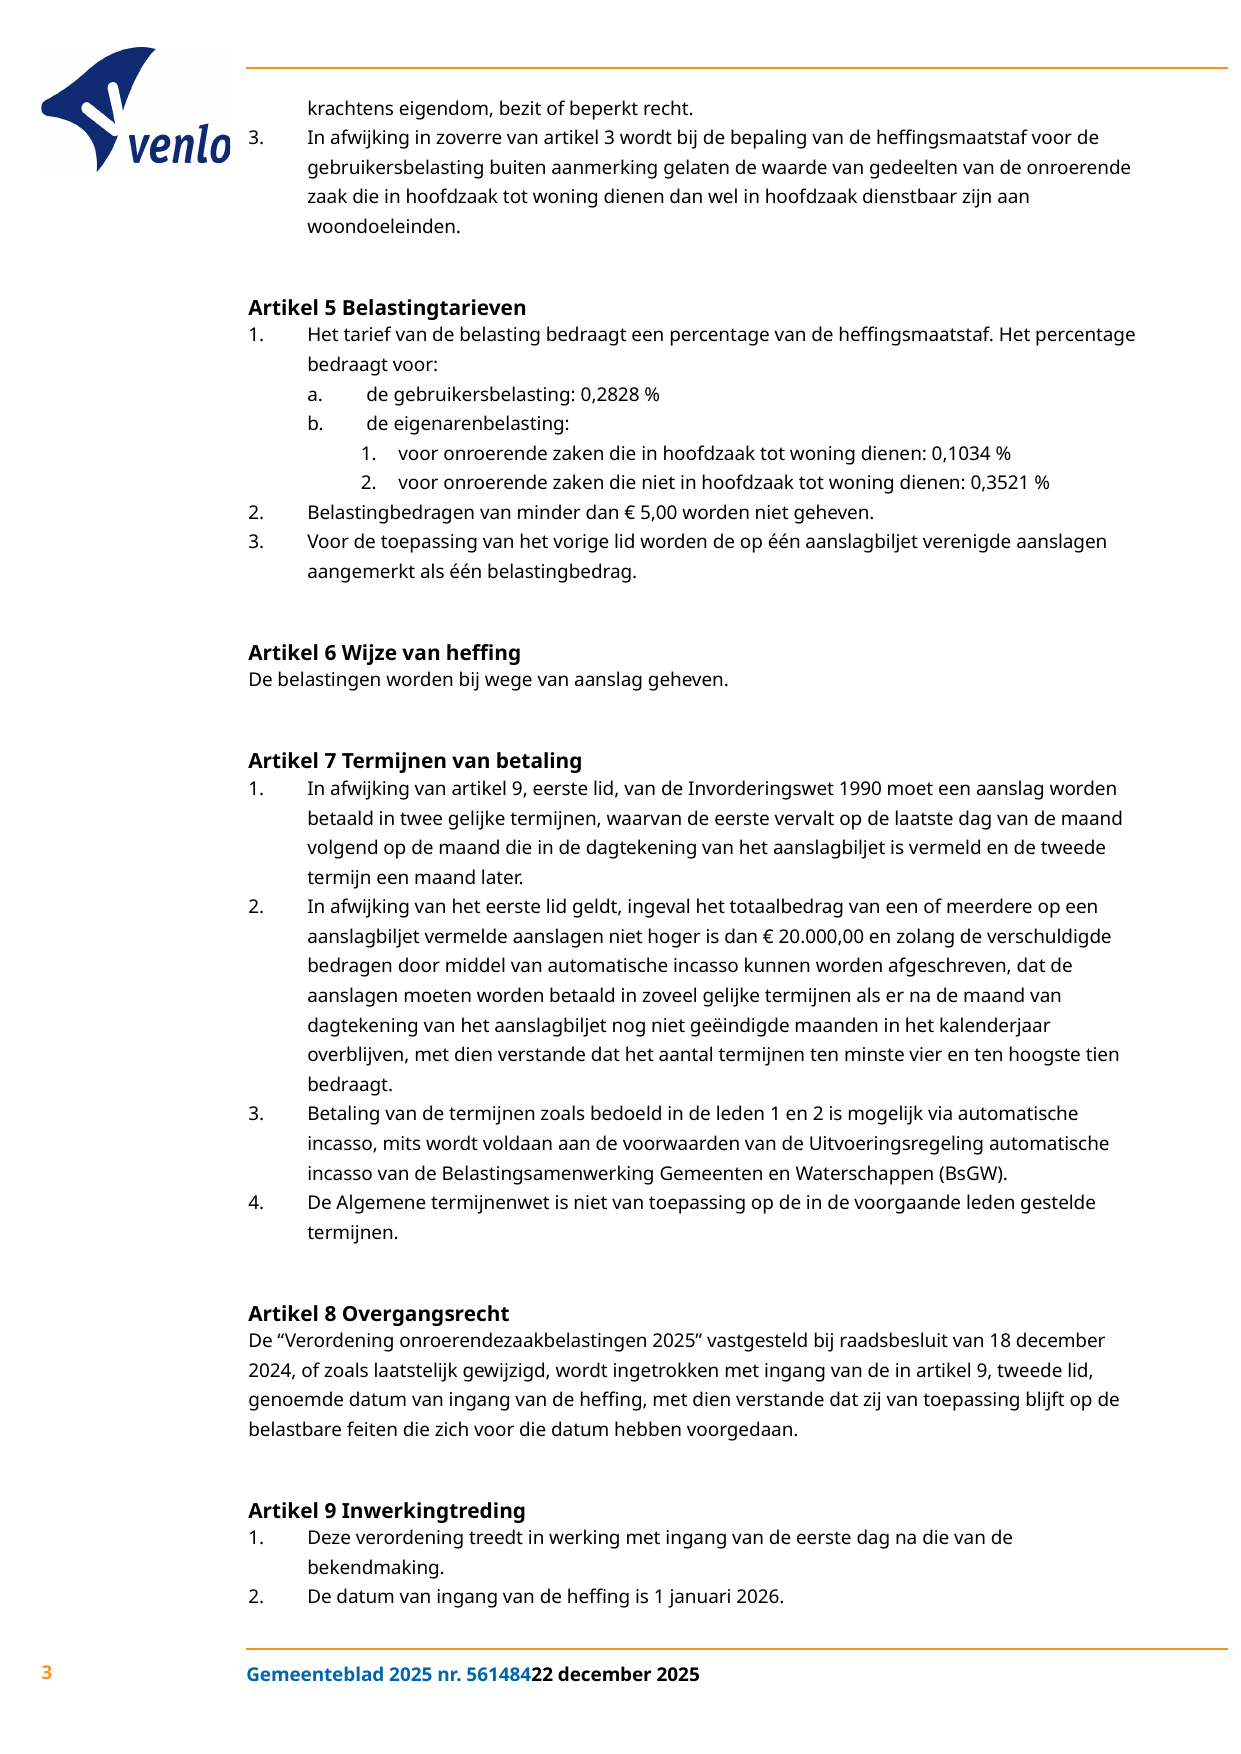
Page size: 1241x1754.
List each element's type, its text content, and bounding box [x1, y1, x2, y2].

list De datum van ingang van de heffing is 1 januari 2026. [248, 1584, 1152, 1609]
list In afwijking van het eerste lid geldt, ingeval het totaalbedrag van een of meerdere op een aanslagbiljet vermelde aanslagen niet hoger is dan € 20.000,00 en zolang de verschuldigde bedragen door middel van automatische incasso kunnen worden afgeschreven, dat de aanslagen moeten worden betaald in zoveel gelijke termijnen als er na de maand van dagtekening van het aanslagbiljet nog niet geëindigde maanden in het kalenderjaar overblijven, met dien verstande dat het aantal termijnen ten minste vier en ten hoogste tien bedraagt. [248, 893, 1152, 1097]
list Belastingbedragen van minder dan € 5,00 worden niet geheven. [248, 499, 1152, 525]
list krachtens eigendom, bezit of beperkt recht. [248, 95, 1152, 121]
list Voor de toepassing van het vorige lid worden de op één aanslagbiljet verenigde aanslagen aangemerkt als één belastingbedrag. [248, 529, 1152, 584]
list voor onroerende zaken die niet in hoofdzaak tot woning dienen: 0,3521 % [361, 469, 1152, 495]
list In afwijking in zoverre van artikel 3 wordt bij de bepaling van de heffingsmaatstaf voor de gebruikersbelasting buiten aanmerking gelaten de waarde van gedeelten van de onroerende zaak die in hoofdzaak tot woning dienen dan wel in hoofdzaak dienstbaar zijn aan woondoeleinden. [248, 124, 1152, 239]
text Artikel 9 Inwerkingtreding [248, 1496, 1152, 1524]
picture [41, 47, 231, 172]
list de eigenarenbelasting: [307, 410, 1152, 436]
list Betaling van de termijnen zoals bedoeld in de leden 1 en 2 is mogelijk via automatische incasso, mits wordt voldaan aan de voorwaarden van de Uitvoeringsregeling automatische incasso van de Belastingsamenwerking Gemeenten en Waterschappen (BsGW). [248, 1101, 1152, 1185]
text Artikel 7 Termijnen van betaling [248, 747, 1152, 775]
text Artikel 8 Overgangsrecht [248, 1299, 1152, 1327]
text De “Verordening onroerendezaakbelastingen 2025” vastgesteld bij raadsbesluit van 18 december 2024, of zoals laatstelijk gewijzigd, wordt ingetrokken met ingang van de in artikel 9, tweede lid, genoemde datum van ingang van de heffing, met dien verstande dat zij van toepassing blijft op de belastbare feiten die zich voor die datum hebben voorgedaan. [248, 1327, 1152, 1442]
list voor onroerende zaken die in hoofdzaak tot woning dienen: 0,1034 % [361, 440, 1152, 466]
list Deze verordening treedt in werking met ingang van de eerste dag na die van de bekendmaking. [248, 1524, 1152, 1580]
text Artikel 5 Belastingtarieven [248, 293, 1152, 322]
list In afwijking van artikel 9, eerste lid, van de Invorderingswet 1990 moet een aanslag worden betaald in twee gelijke termijnen, waarvan de eerste vervalt op de laatste dag van de maand volgend op de maand die in de dagtekening van het aanslagbiljet is vermeld en de tweede termijn een maand later. [248, 775, 1152, 889]
list Het tarief van de belasting bedraagt een percentage van de heffingsmaatstaf. Het percentage bedraagt voor: [248, 322, 1152, 377]
list de gebruikersbelasting: 0,2828 % [307, 381, 1152, 406]
text Artikel 6 Wijze van heffing [248, 638, 1152, 667]
text De belastingen worden bij wege van aanslag geheven. [248, 667, 1152, 692]
list De Algemene termijnenwet is niet van toepassing op de in de voorgaande leden gestelde termijnen. [248, 1189, 1152, 1244]
